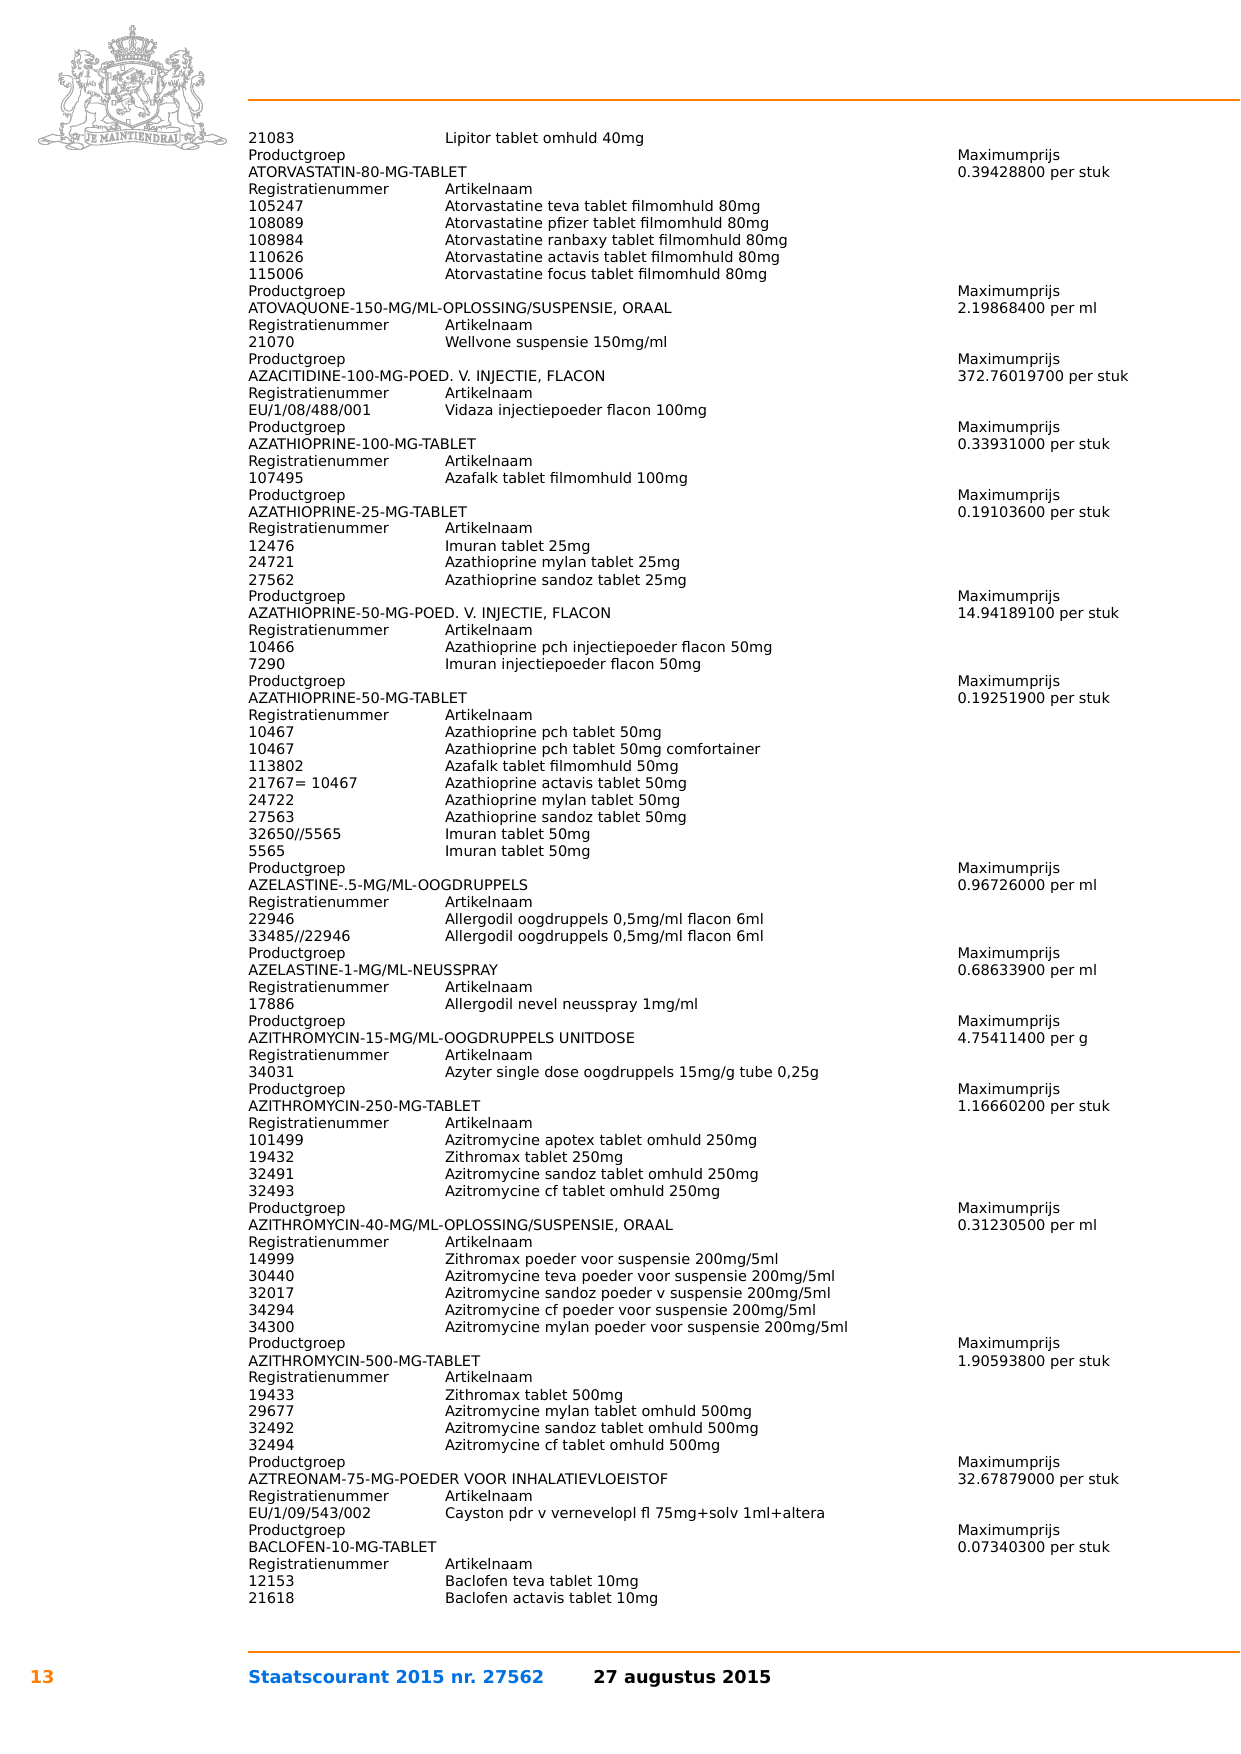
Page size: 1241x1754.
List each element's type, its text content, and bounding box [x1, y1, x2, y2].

table_cell 32493 [248, 1183, 439, 1199]
table_cell Productgroep [248, 860, 439, 877]
table_cell [951, 402, 1163, 418]
table_cell [439, 486, 951, 503]
table_cell Maximumprijs [951, 1200, 1163, 1217]
table_cell Imuran tablet 50mg [439, 843, 951, 860]
table_cell Baclofen actavis tablet 10mg [439, 1590, 951, 1607]
table_cell Productgroep [248, 1522, 439, 1539]
table_cell 21618 [248, 1590, 439, 1607]
table_cell Maximumprijs [951, 945, 1163, 962]
table_cell [951, 554, 1163, 571]
table_cell Artikelnaam [439, 1234, 951, 1251]
table_cell 14.94189100 per stuk [951, 605, 1163, 622]
table_cell [951, 1437, 1163, 1454]
table_cell Artikelnaam [439, 1047, 951, 1064]
table_cell 34300 [248, 1319, 439, 1335]
table_cell Maximumprijs [951, 486, 1163, 503]
table_cell Registratienummer [248, 520, 439, 537]
table_cell [951, 215, 1163, 232]
table_cell 32492 [248, 1420, 439, 1437]
table_cell 14999 [248, 1251, 439, 1267]
table_cell 32494 [248, 1437, 439, 1454]
table_cell [439, 673, 951, 690]
table_cell Artikelnaam [439, 181, 951, 198]
table_cell Maximumprijs [951, 1454, 1163, 1471]
table_cell [951, 843, 1163, 860]
table_cell Maximumprijs [951, 351, 1163, 368]
table_cell 7290 [248, 656, 439, 673]
table_cell [439, 860, 951, 877]
table_cell Productgroep [248, 419, 439, 436]
table_cell [439, 1200, 951, 1217]
table_cell [951, 1319, 1163, 1335]
table_cell 34031 [248, 1064, 439, 1081]
table_cell [951, 758, 1163, 775]
table_cell 1.16660200 per stuk [951, 1098, 1163, 1115]
table_cell 107495 [248, 470, 439, 486]
table_cell EU/1/08/488/001 [248, 402, 439, 418]
table_cell [439, 1335, 951, 1352]
table_cell Productgroep [248, 147, 439, 164]
table_cell 0.96726000 per ml [951, 877, 1163, 894]
table_cell Azitromycine sandoz tablet omhuld 250mg [439, 1166, 951, 1183]
table_cell [951, 911, 1163, 928]
table_cell 108089 [248, 215, 439, 232]
table_cell 101499 [248, 1132, 439, 1149]
table_cell [951, 198, 1163, 215]
table_cell 21083 [248, 130, 439, 147]
table_cell [439, 588, 951, 605]
table_cell 108984 [248, 232, 439, 249]
table_cell Productgroep [248, 1081, 439, 1098]
table_cell 22946 [248, 911, 439, 928]
table_cell 27563 [248, 809, 439, 826]
table_cell Atorvastatine pfizer tablet filmomhuld 80mg [439, 215, 951, 232]
table_cell 113802 [248, 758, 439, 775]
table_cell [951, 130, 1163, 147]
table_cell AZELASTINE-1-MG/ML-NEUSSPRAY [248, 962, 951, 979]
table_cell Registratienummer [248, 317, 439, 334]
table_cell 0.31230500 per ml [951, 1217, 1163, 1233]
table_cell Artikelnaam [439, 453, 951, 469]
table_cell [951, 792, 1163, 809]
table_cell 110626 [248, 249, 439, 266]
table_cell [951, 622, 1163, 639]
table_cell [951, 232, 1163, 249]
table_cell [439, 419, 951, 436]
table_cell AZATHIOPRINE-50-MG-TABLET [248, 690, 951, 707]
table_cell [439, 1454, 951, 1471]
table_cell 105247 [248, 198, 439, 215]
table_cell 2.19868400 per ml [951, 300, 1163, 317]
table_cell [439, 147, 951, 164]
table_cell Allergodil oogdruppels 0,5mg/ml flacon 6ml [439, 911, 951, 928]
table_cell [439, 1013, 951, 1030]
table_cell Registratienummer [248, 979, 439, 996]
table_cell Productgroep [248, 588, 439, 605]
table_cell [951, 538, 1163, 554]
table_cell Registratienummer [248, 1369, 439, 1386]
table_cell [951, 1420, 1163, 1437]
table_cell Registratienummer [248, 1234, 439, 1251]
table_cell [439, 945, 951, 962]
table_cell Registratienummer [248, 1115, 439, 1132]
table_cell Maximumprijs [951, 1522, 1163, 1539]
table_cell [439, 1522, 951, 1539]
table_cell Maximumprijs [951, 588, 1163, 605]
table_cell 10467 [248, 724, 439, 741]
table_cell 10466 [248, 639, 439, 656]
table_cell [951, 571, 1163, 588]
table_cell 29677 [248, 1403, 439, 1420]
table_cell [951, 1268, 1163, 1284]
table_cell 10467 [248, 741, 439, 758]
table_cell 33485//22946 [248, 928, 439, 945]
table_cell Azathioprine actavis tablet 50mg [439, 775, 951, 792]
table_cell Imuran tablet 25mg [439, 538, 951, 554]
table_cell 30440 [248, 1268, 439, 1284]
table_cell Artikelnaam [439, 317, 951, 334]
table_cell 0.39428800 per stuk [951, 164, 1163, 181]
table_cell [951, 1505, 1163, 1522]
table_cell Registratienummer [248, 453, 439, 469]
table_cell 19433 [248, 1386, 439, 1403]
table_cell AZITHROMYCIN-250-MG-TABLET [248, 1098, 951, 1115]
table_cell Azathioprine pch tablet 50mg comfortainer [439, 741, 951, 758]
table_cell 19432 [248, 1149, 439, 1166]
table_cell [951, 385, 1163, 402]
table_cell 372.76019700 per stuk [951, 368, 1163, 384]
table_cell 0.19103600 per stuk [951, 504, 1163, 520]
table_cell Azathioprine mylan tablet 25mg [439, 554, 951, 571]
table_cell [439, 283, 951, 300]
table_cell Azathioprine sandoz tablet 25mg [439, 571, 951, 588]
table_cell Artikelnaam [439, 385, 951, 402]
table_cell Atorvastatine actavis tablet filmomhuld 80mg [439, 249, 951, 266]
table_cell [951, 928, 1163, 945]
table_cell Cayston pdr v vernevelopl fl 75mg+solv 1ml+altera [439, 1505, 951, 1522]
table_cell [951, 1166, 1163, 1183]
table_cell 24722 [248, 792, 439, 809]
table_cell [951, 775, 1163, 792]
table_cell Atorvastatine teva tablet filmomhuld 80mg [439, 198, 951, 215]
table_cell Baclofen teva tablet 10mg [439, 1573, 951, 1590]
table_cell Artikelnaam [439, 979, 951, 996]
table_cell Productgroep [248, 351, 439, 368]
table_cell Maximumprijs [951, 1013, 1163, 1030]
table_cell 4.75411400 per g [951, 1030, 1163, 1047]
table_cell [951, 334, 1163, 351]
table_cell Azafalk tablet filmomhuld 100mg [439, 470, 951, 486]
table_cell Azitromycine sandoz tablet omhuld 500mg [439, 1420, 951, 1437]
table_cell 24721 [248, 554, 439, 571]
table_cell Azitromycine apotex tablet omhuld 250mg [439, 1132, 951, 1149]
table_cell [951, 1183, 1163, 1199]
table_cell 0.19251900 per stuk [951, 690, 1163, 707]
table_cell [951, 1488, 1163, 1505]
table_cell ATORVASTATIN-80-MG-TABLET [248, 164, 951, 181]
table_cell Maximumprijs [951, 1335, 1163, 1352]
table_cell 34294 [248, 1301, 439, 1318]
table_cell [951, 707, 1163, 724]
table_cell Registratienummer [248, 1488, 439, 1505]
table_cell ATOVAQUONE-150-MG/ML-OPLOSSING/SUSPENSIE, ORAAL [248, 300, 951, 317]
table_cell Azitromycine teva poeder voor suspensie 200mg/5ml [439, 1268, 951, 1284]
table_cell [951, 1047, 1163, 1064]
table_cell Maximumprijs [951, 283, 1163, 300]
table_cell [439, 1081, 951, 1098]
table_cell 27562 [248, 571, 439, 588]
table_cell Atorvastatine focus tablet filmomhuld 80mg [439, 266, 951, 283]
table_cell Azyter single dose oogdruppels 15mg/g tube 0,25g [439, 1064, 951, 1081]
table_cell 0.07340300 per stuk [951, 1539, 1163, 1556]
table_cell Zithromax tablet 250mg [439, 1149, 951, 1166]
table_cell 1.90593800 per stuk [951, 1353, 1163, 1369]
table_cell [951, 809, 1163, 826]
table_cell [951, 1556, 1163, 1573]
table_cell AZITHROMYCIN-500-MG-TABLET [248, 1353, 951, 1369]
table_cell AZATHIOPRINE-100-MG-TABLET [248, 436, 951, 452]
table_cell 32650//5565 [248, 826, 439, 843]
table_cell [951, 1590, 1163, 1607]
table_cell Maximumprijs [951, 147, 1163, 164]
table_cell Azitromycine cf tablet omhuld 250mg [439, 1183, 951, 1199]
table_cell AZATHIOPRINE-25-MG-TABLET [248, 504, 951, 520]
table_cell Azathioprine sandoz tablet 50mg [439, 809, 951, 826]
table_cell Artikelnaam [439, 1115, 951, 1132]
table_cell [951, 1149, 1163, 1166]
table_cell 0.33931000 per stuk [951, 436, 1163, 452]
table_cell Artikelnaam [439, 894, 951, 911]
table_cell [951, 1301, 1163, 1318]
table_cell [951, 741, 1163, 758]
table_cell 115006 [248, 266, 439, 283]
table_cell Productgroep [248, 1200, 439, 1217]
table_cell Registratienummer [248, 385, 439, 402]
table_cell Maximumprijs [951, 860, 1163, 877]
table_cell AZITHROMYCIN-40-MG/ML-OPLOSSING/SUSPENSIE, ORAAL [248, 1217, 951, 1233]
table_cell Artikelnaam [439, 622, 951, 639]
table_cell [951, 1573, 1163, 1590]
table_cell [439, 351, 951, 368]
table_cell Productgroep [248, 1013, 439, 1030]
table_cell Maximumprijs [951, 419, 1163, 436]
table_cell Artikelnaam [439, 1556, 951, 1573]
table_cell AZELASTINE-.5-MG/ML-OOGDRUPPELS [248, 877, 951, 894]
table_cell [951, 1285, 1163, 1301]
table_cell Artikelnaam [439, 520, 951, 537]
table_cell Artikelnaam [439, 1369, 951, 1386]
table_cell 0.68633900 per ml [951, 962, 1163, 979]
table_cell Artikelnaam [439, 707, 951, 724]
table_cell Azitromycine sandoz poeder v suspensie 200mg/5ml [439, 1285, 951, 1301]
table_cell BACLOFEN-10-MG-TABLET [248, 1539, 951, 1556]
table_cell [951, 1386, 1163, 1403]
table_cell Zithromax tablet 500mg [439, 1386, 951, 1403]
table_cell AZATHIOPRINE-50-MG-POED. V. INJECTIE, FLACON [248, 605, 951, 622]
table_cell Registratienummer [248, 622, 439, 639]
table_cell Productgroep [248, 1454, 439, 1471]
table_cell Productgroep [248, 1335, 439, 1352]
table_cell Atorvastatine ranbaxy tablet filmomhuld 80mg [439, 232, 951, 249]
table_cell Lipitor tablet omhuld 40mg [439, 130, 951, 147]
table_cell [951, 1064, 1163, 1081]
table_cell [951, 1132, 1163, 1149]
table_cell Registratienummer [248, 894, 439, 911]
table_cell [951, 470, 1163, 486]
table_cell [951, 249, 1163, 266]
table_cell Azathioprine mylan tablet 50mg [439, 792, 951, 809]
table_cell [951, 656, 1163, 673]
table_cell Maximumprijs [951, 1081, 1163, 1098]
table_cell Maximumprijs [951, 673, 1163, 690]
table_cell Registratienummer [248, 181, 439, 198]
table_cell [951, 996, 1163, 1013]
table_cell Imuran tablet 50mg [439, 826, 951, 843]
table_cell [951, 1115, 1163, 1132]
table_cell Productgroep [248, 283, 439, 300]
table_cell Azathioprine pch injectiepoeder flacon 50mg [439, 639, 951, 656]
table_cell Productgroep [248, 486, 439, 503]
table_cell 12476 [248, 538, 439, 554]
table_cell EU/1/09/543/002 [248, 1505, 439, 1522]
table_cell Productgroep [248, 945, 439, 962]
table_cell [951, 894, 1163, 911]
table_cell AZITHROMYCIN-15-MG/ML-OOGDRUPPELS UNITDOSE [248, 1030, 951, 1047]
table_cell Azitromycine cf poeder voor suspensie 200mg/5ml [439, 1301, 951, 1318]
table_cell [951, 1403, 1163, 1420]
table_cell Allergodil nevel neusspray 1mg/ml [439, 996, 951, 1013]
table_cell Registratienummer [248, 1047, 439, 1064]
table_cell [951, 639, 1163, 656]
table_cell AZTREONAM-75-MG-POEDER VOOR INHALATIEVLOEISTOF [248, 1471, 951, 1488]
picture [38, 25, 227, 150]
table_cell [951, 826, 1163, 843]
table_cell Allergodil oogdruppels 0,5mg/ml flacon 6ml [439, 928, 951, 945]
table_cell Productgroep [248, 673, 439, 690]
table_cell Azitromycine cf tablet omhuld 500mg [439, 1437, 951, 1454]
table_cell 32491 [248, 1166, 439, 1183]
table_cell 21070 [248, 334, 439, 351]
table_cell 21767= 10467 [248, 775, 439, 792]
table_cell AZACITIDINE-100-MG-POED. V. INJECTIE, FLACON [248, 368, 951, 384]
table_cell Azitromycine mylan poeder voor suspensie 200mg/5ml [439, 1319, 951, 1335]
table_cell Vidaza injectiepoeder flacon 100mg [439, 402, 951, 418]
table_cell Imuran injectiepoeder flacon 50mg [439, 656, 951, 673]
table_cell [951, 724, 1163, 741]
table_cell Azathioprine pch tablet 50mg [439, 724, 951, 741]
table_cell 5565 [248, 843, 439, 860]
table_cell [951, 1234, 1163, 1251]
table_cell Zithromax poeder voor suspensie 200mg/5ml [439, 1251, 951, 1267]
table_cell 12153 [248, 1573, 439, 1590]
table_cell [951, 979, 1163, 996]
table_cell [951, 520, 1163, 537]
table_cell [951, 1369, 1163, 1386]
table_cell [951, 453, 1163, 469]
table_cell Artikelnaam [439, 1488, 951, 1505]
table_cell Wellvone suspensie 150mg/ml [439, 334, 951, 351]
table_cell 17886 [248, 996, 439, 1013]
table_cell 32.67879000 per stuk [951, 1471, 1163, 1488]
table_cell [951, 181, 1163, 198]
table_cell [951, 266, 1163, 283]
table_cell 32017 [248, 1285, 439, 1301]
table_cell Registratienummer [248, 1556, 439, 1573]
table_cell [951, 1251, 1163, 1267]
table_cell Registratienummer [248, 707, 439, 724]
table_cell [951, 317, 1163, 334]
table_cell Azafalk tablet filmomhuld 50mg [439, 758, 951, 775]
table_cell Azitromycine mylan tablet omhuld 500mg [439, 1403, 951, 1420]
